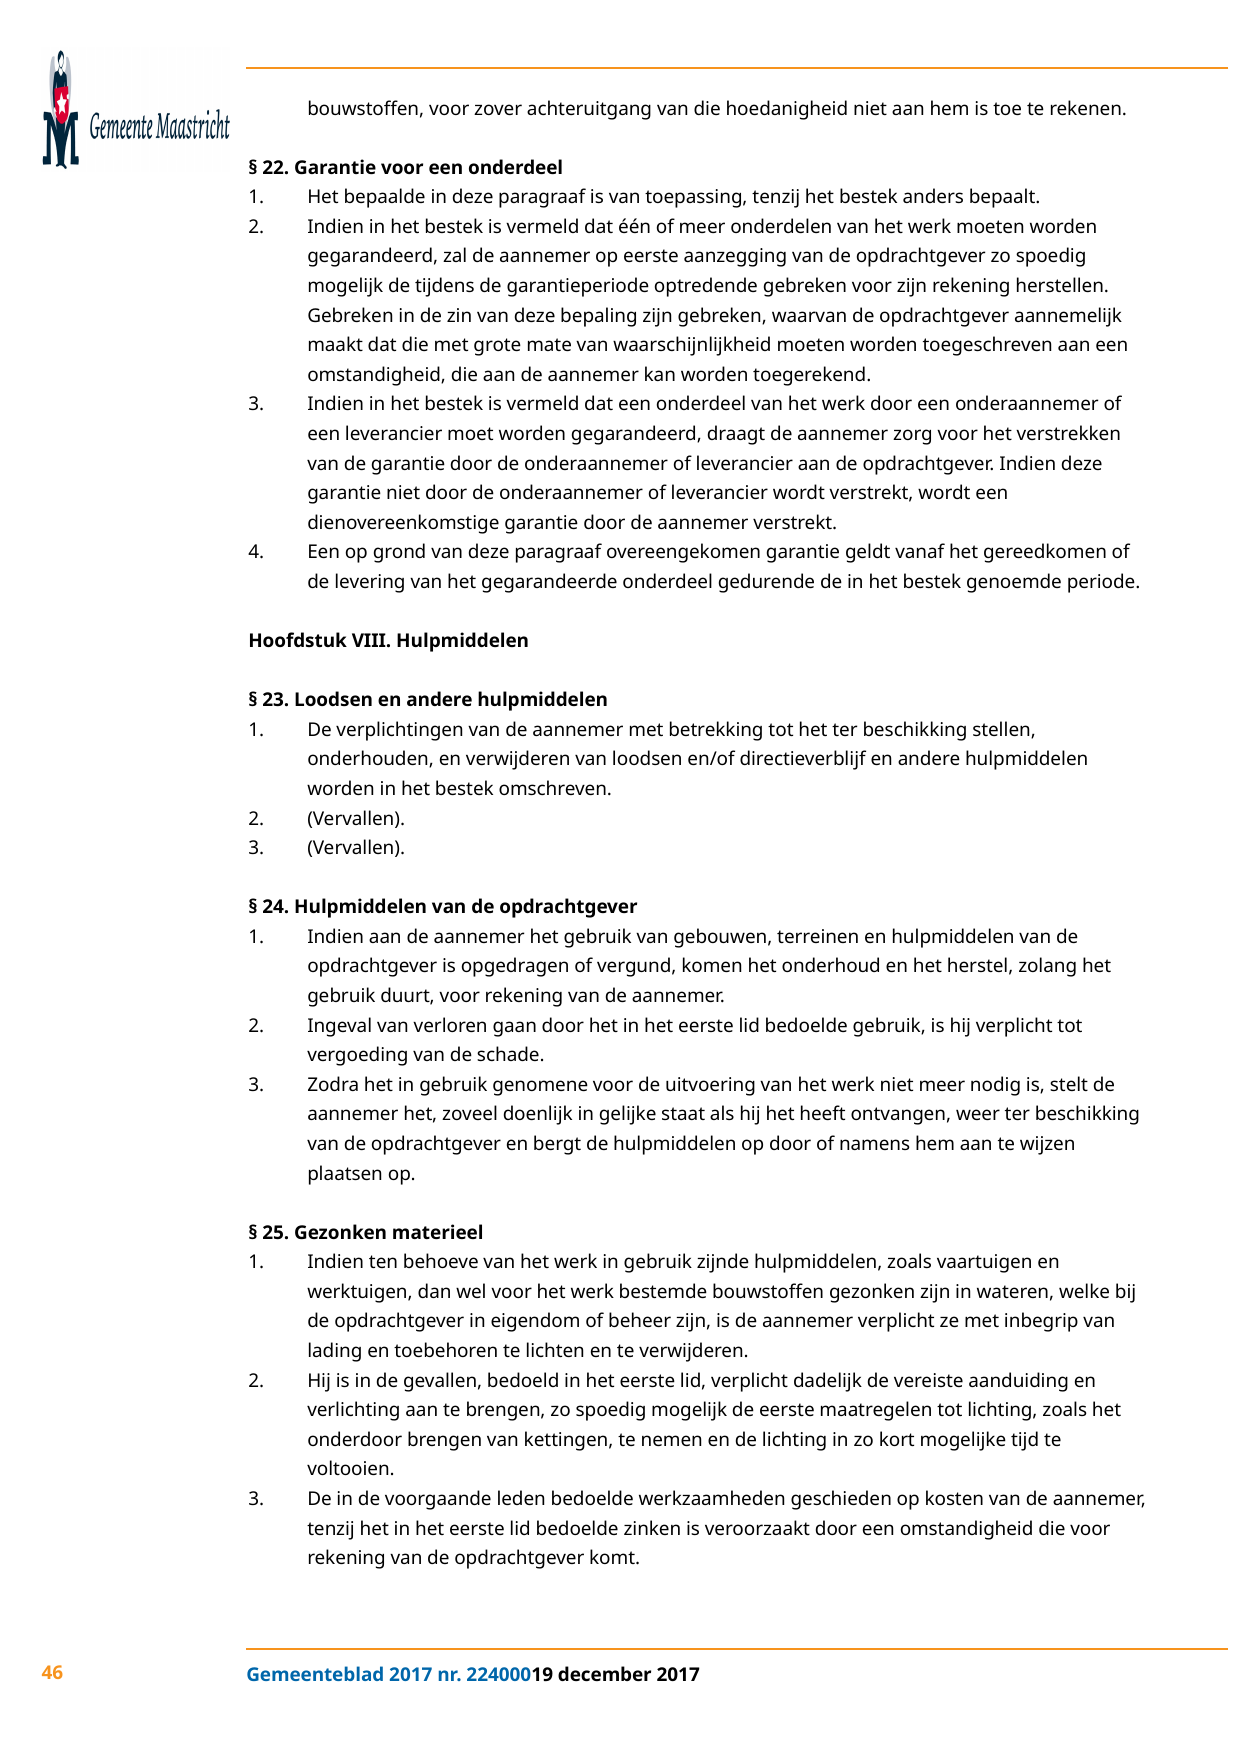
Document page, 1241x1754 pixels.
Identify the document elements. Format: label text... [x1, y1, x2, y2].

list bouwstoffen, voor zover achteruitgang van die hoedanigheid niet aan hem is toe te rekenen. [248, 95, 1152, 121]
text Hoofdstuk VIII. Hulpmiddelen [248, 627, 1152, 653]
list Indien in het bestek is vermeld dat één of meer onderdelen van het werk moeten worden gegarandeerd, zal de aannemer op eerste aanzegging van de opdrachtgever zo spoedig mogelijk de tijdens de garantieperiode optredende gebreken voor zijn rekening herstellen. Gebreken in de zin van deze bepaling zijn gebreken, waarvan de opdrachtgever aannemelijk maakt dat die met grote mate van waarschijnlijkheid moeten worden toegeschreven aan een omstandigheid, die aan de aannemer kan worden toegerekend. [248, 213, 1152, 387]
list De verplichtingen van de aannemer met betrekking tot het ter beschikking stellen, onderhouden, en verwijderen van loodsen en/of directieverblijf en andere hulpmiddelen worden in het bestek omschreven. [248, 716, 1152, 801]
list Indien ten behoeve van het werk in gebruik zijnde hulpmiddelen, zoals vaartuigen en werktuigen, dan wel voor het werk bestemde bouwstoffen gezonken zijn in wateren, welke bij de opdrachtgever in eigendom of beheer zijn, is de aannemer verplicht ze met inbegrip van lading en toebehoren te lichten en te verwijderen. [248, 1248, 1152, 1363]
text § 22. Garantie voor een onderdeel [248, 154, 1152, 180]
list De in de voorgaande leden bedoelde werkzaamheden geschieden op kosten van de aannemer, tenzij het in het eerste lid bedoelde zinken is veroorzaakt door een omstandigheid die voor rekening van de opdrachtgever komt. [248, 1485, 1152, 1570]
list Een op grond van deze paragraaf overeengekomen garantie geldt vanaf het gereedkomen of de levering van het gegarandeerde onderdeel gedurende de in het bestek genoemde periode. [248, 538, 1152, 594]
list Indien aan de aannemer het gebruik van gebouwen, terreinen en hulpmiddelen van de opdrachtgever is opgedragen of vergund, komen het onderhoud en het herstel, zolang het gebruik duurt, voor rekening van de aannemer. [248, 923, 1152, 1008]
list (Vervallen). [248, 805, 1152, 831]
list Indien in het bestek is vermeld dat een onderdeel van het werk door een onderaannemer of een leverancier moet worden gegarandeerd, draagt de aannemer zorg voor het verstrekken van de garantie door de onderaannemer of leverancier aan de opdrachtgever. Indien deze garantie niet door de onderaannemer of leverancier wordt verstrekt, wordt een dienovereenkomstige garantie door de aannemer verstrekt. [248, 391, 1152, 535]
list Het bepaalde in deze paragraaf is van toepassing, tenzij het bestek anders bepaalt. [248, 183, 1152, 209]
text § 23. Loodsen en andere hulpmiddelen [248, 686, 1152, 712]
text § 25. Gezonken materieel [248, 1219, 1152, 1245]
list Hij is in de gevallen, bedoeld in het eerste lid, verplicht dadelijk de vereiste aanduiding en verlichting aan te brengen, zo spoedig mogelijk de eerste maatregelen tot lichting, zoals het onderdoor brengen van kettingen, te nemen en de lichting in zo kort mogelijke tijd te voltooien. [248, 1367, 1152, 1481]
list Zodra het in gebruik genomene voor de uitvoering van het werk niet meer nodig is, stelt de aannemer het, zoveel doenlijk in gelijke staat als hij het heeft ontvangen, weer ter beschikking van de opdrachtgever en bergt de hulpmiddelen op door of namens hem aan te wijzen plaatsen op. [248, 1071, 1152, 1186]
picture [41, 47, 231, 172]
list (Vervallen). [248, 834, 1152, 860]
list Ingeval van verloren gaan door het in het eerste lid bedoelde gebruik, is hij verplicht tot vergoeding van de schade. [248, 1012, 1152, 1067]
text § 24. Hulpmiddelen van de opdrachtgever [248, 893, 1152, 919]
